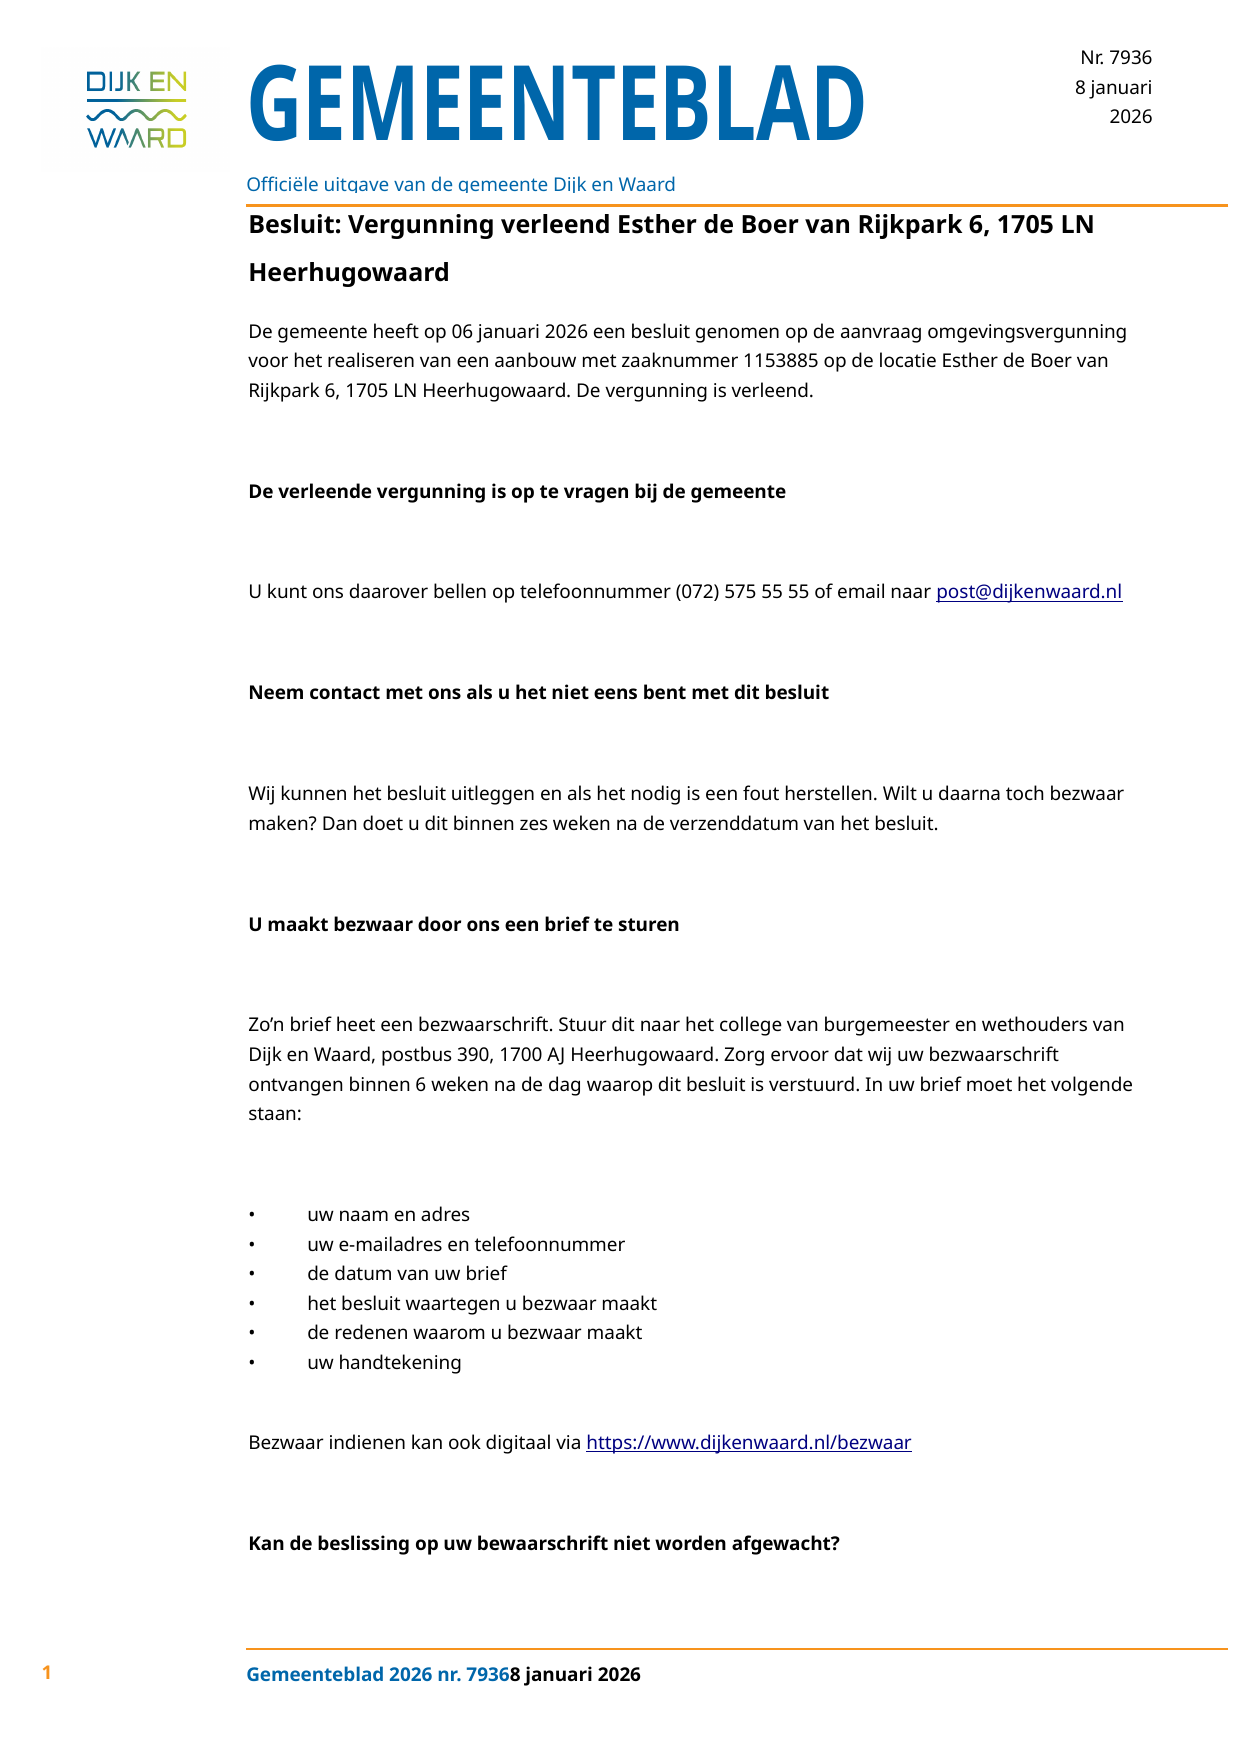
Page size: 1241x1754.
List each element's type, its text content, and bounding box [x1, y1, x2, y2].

text U maakt bezwaar door ons een brief te sturen [248, 911, 1152, 937]
text Wij kunnen het besluit uitleggen en als het nodig is een fout herstellen. Wilt u daarna toch bezwaar maken? Dan doet u dit binnen zes weken na de verzenddatum van het besluit. [248, 780, 1152, 836]
text Zo’n brief heet een bezwaarschrift. Stuur dit naar het college van burgemeester en wethouders van Dijk en Waard, postbus 390, 1700 AJ Heerhugowaard. Zorg ervoor dat wij uw bezwaarschrift ontvangen binnen 6 weken na de dag waarop dit besluit is verstuurd. In uw brief moet het volgende staan: [248, 1012, 1152, 1126]
list de redenen waarom u bezwaar maakt [248, 1319, 1152, 1345]
list uw handtekening [248, 1349, 1152, 1375]
picture [41, 47, 231, 172]
list het besluit waartegen u bezwaar maakt [248, 1290, 1152, 1316]
list de datum van uw brief [248, 1260, 1152, 1286]
text Kan de beslissing op uw bewaarschrift niet worden afgewacht? [248, 1530, 1152, 1556]
text Besluit: Vergunning verleend Esther de Boer van Rijkpark 6, 1705 LN Heerhugowaard [248, 207, 1152, 288]
text Bezwaar indienen kan ook digitaal via https://www.dijkenwaard.nl/bezwaar [248, 1429, 1152, 1455]
list uw naam en adres [248, 1201, 1152, 1227]
text De gemeente heeft op 06 januari 2026 een besluit genomen op de aanvraag omgevingsvergunning voor het realiseren van een aanbouw met zaaknummer 1153885 op de locatie Esther de Boer van Rijkpark 6, 1705 LN Heerhugowaard. De vergunning is verleend. [248, 318, 1152, 403]
text Neem contact met ons als u het niet eens bent met dit besluit [248, 679, 1152, 705]
list uw e-mailadres en telefoonnummer [248, 1231, 1152, 1257]
text U kunt ons daarover bellen op telefoonnummer (072) 575 55 55 of email naar post@dijkenwaard.nl [248, 579, 1152, 604]
text De verleende vergunning is op te vragen bij de gemeente [248, 478, 1152, 504]
